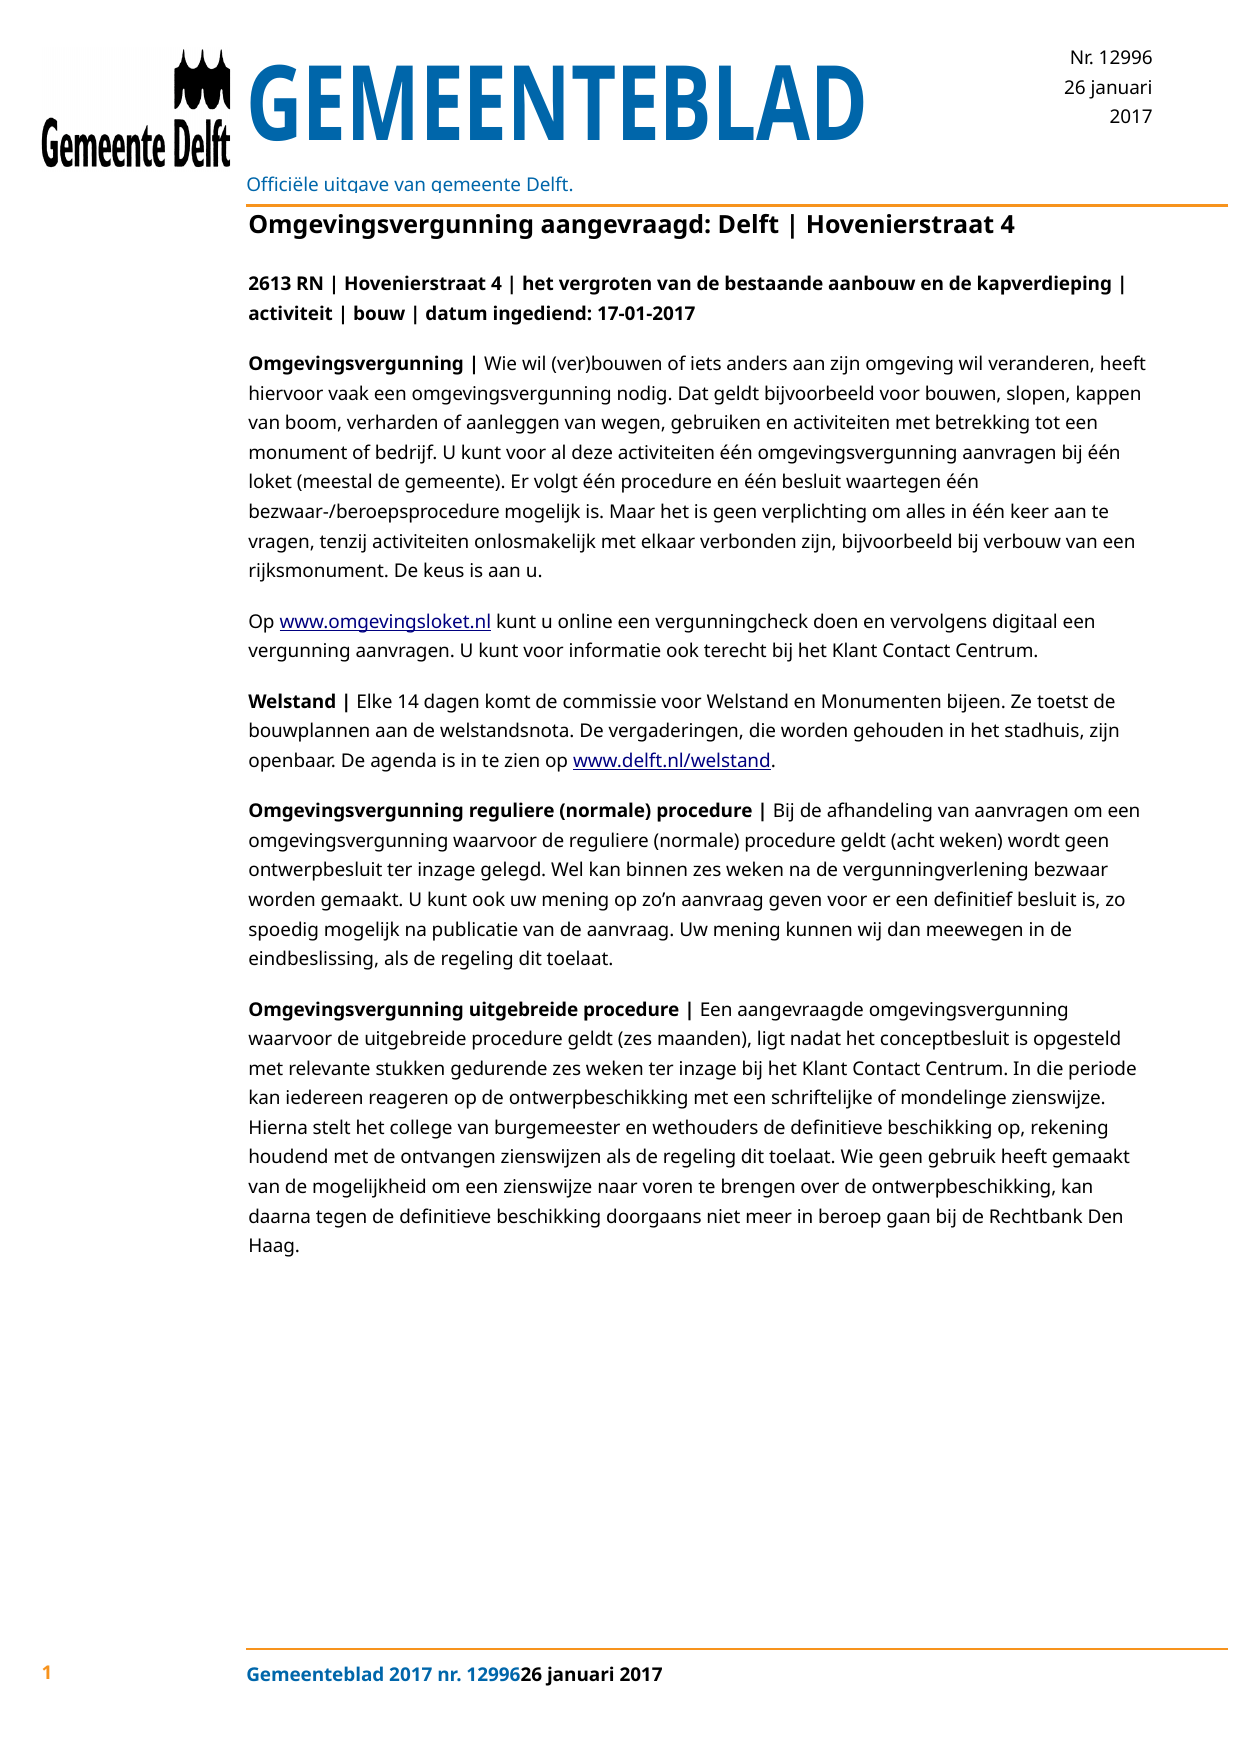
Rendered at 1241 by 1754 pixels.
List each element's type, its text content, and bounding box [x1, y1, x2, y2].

text Omgevingsvergunning aangevraagd: Delft | Hovenierstraat 4 [248, 207, 1152, 241]
text Welstand | Elke 14 dagen komt de commissie voor Welstand en Monumenten bijeen. Ze toetst de bouwplannen aan de welstandsnota. De vergaderingen, die worden gehouden in het stadhuis, zijn openbaar. De agenda is in te zien op www.delft.nl/welstand. [248, 688, 1152, 773]
text Omgevingsvergunning uitgebreide procedure | Een aangevraagde omgevingsvergunning waarvoor de uitgebreide procedure geldt (zes maanden), ligt nadat het conceptbesluit is opgesteld met relevante stukken gedurende zes weken ter inzage bij het Klant Contact Centrum. In die periode kan iedereen reageren op de ontwerpbeschikking met een schriftelijke of mondelinge zienswijze. Hierna stelt het college van burgemeester en wethouders de definitieve beschikking op, rekening houdend met de ontvangen zienswijzen als de regeling dit toelaat. Wie geen gebruik heeft gemaakt van de mogelijkheid om een zienswijze naar voren te brengen over de ontwerpbeschikking, kan daarna tegen de definitieve beschikking doorgaans niet meer in beroep gaan bij de Rechtbank Den Haag. [248, 996, 1152, 1258]
text Omgevingsvergunning reguliere (normale) procedure | Bij de afhandeling van aanvragen om een omgevingsvergunning waarvoor de reguliere (normale) procedure geldt (acht weken) wordt geen ontwerpbesluit ter inzage gelegd. Wel kan binnen zes weken na de vergunningverlening bezwaar worden gemaakt. U kunt ook uw mening op zo’n aanvraag geven voor er een definitief besluit is, zo spoedig mogelijk na publicatie van de aanvraag. Uw mening kunnen wij dan meewegen in de eindbeslissing, als de regeling dit toelaat. [248, 797, 1152, 971]
text Omgevingsvergunning | Wie wil (ver)bouwen of iets anders aan zijn omgeving wil veranderen, heeft hiervoor vaak een omgevingsvergunning nodig. Dat geldt bijvoorbeeld voor bouwen, slopen, kappen van boom, verharden of aanleggen van wegen, gebruiken en activiteiten met betrekking tot een monument of bedrijf. U kunt voor al deze activiteiten één omgevingsvergunning aanvragen bij één loket (meestal de gemeente). Er volgt één procedure en één besluit waartegen één bezwaar-/beroepsprocedure mogelijk is. Maar het is geen verplichting om alles in één keer aan te vragen, tenzij activiteiten onlosmakelijk met elkaar verbonden zijn, bijvoorbeeld bij verbouw van een rijksmonument. De keus is aan u. [248, 350, 1152, 583]
text Op www.omgevingsloket.nl kunt u online een vergunningcheck doen en vervolgens digitaal een vergunning aanvragen. U kunt voor informatie ook terecht bij het Klant Contact Centrum. [248, 608, 1152, 663]
text 2613 RN | Hovenierstraat 4 | het vergroten van de bestaande aanbouw en de kapverdieping | activiteit | bouw | datum ingediend: 17-01-2017 [248, 270, 1152, 326]
picture [41, 47, 231, 172]
